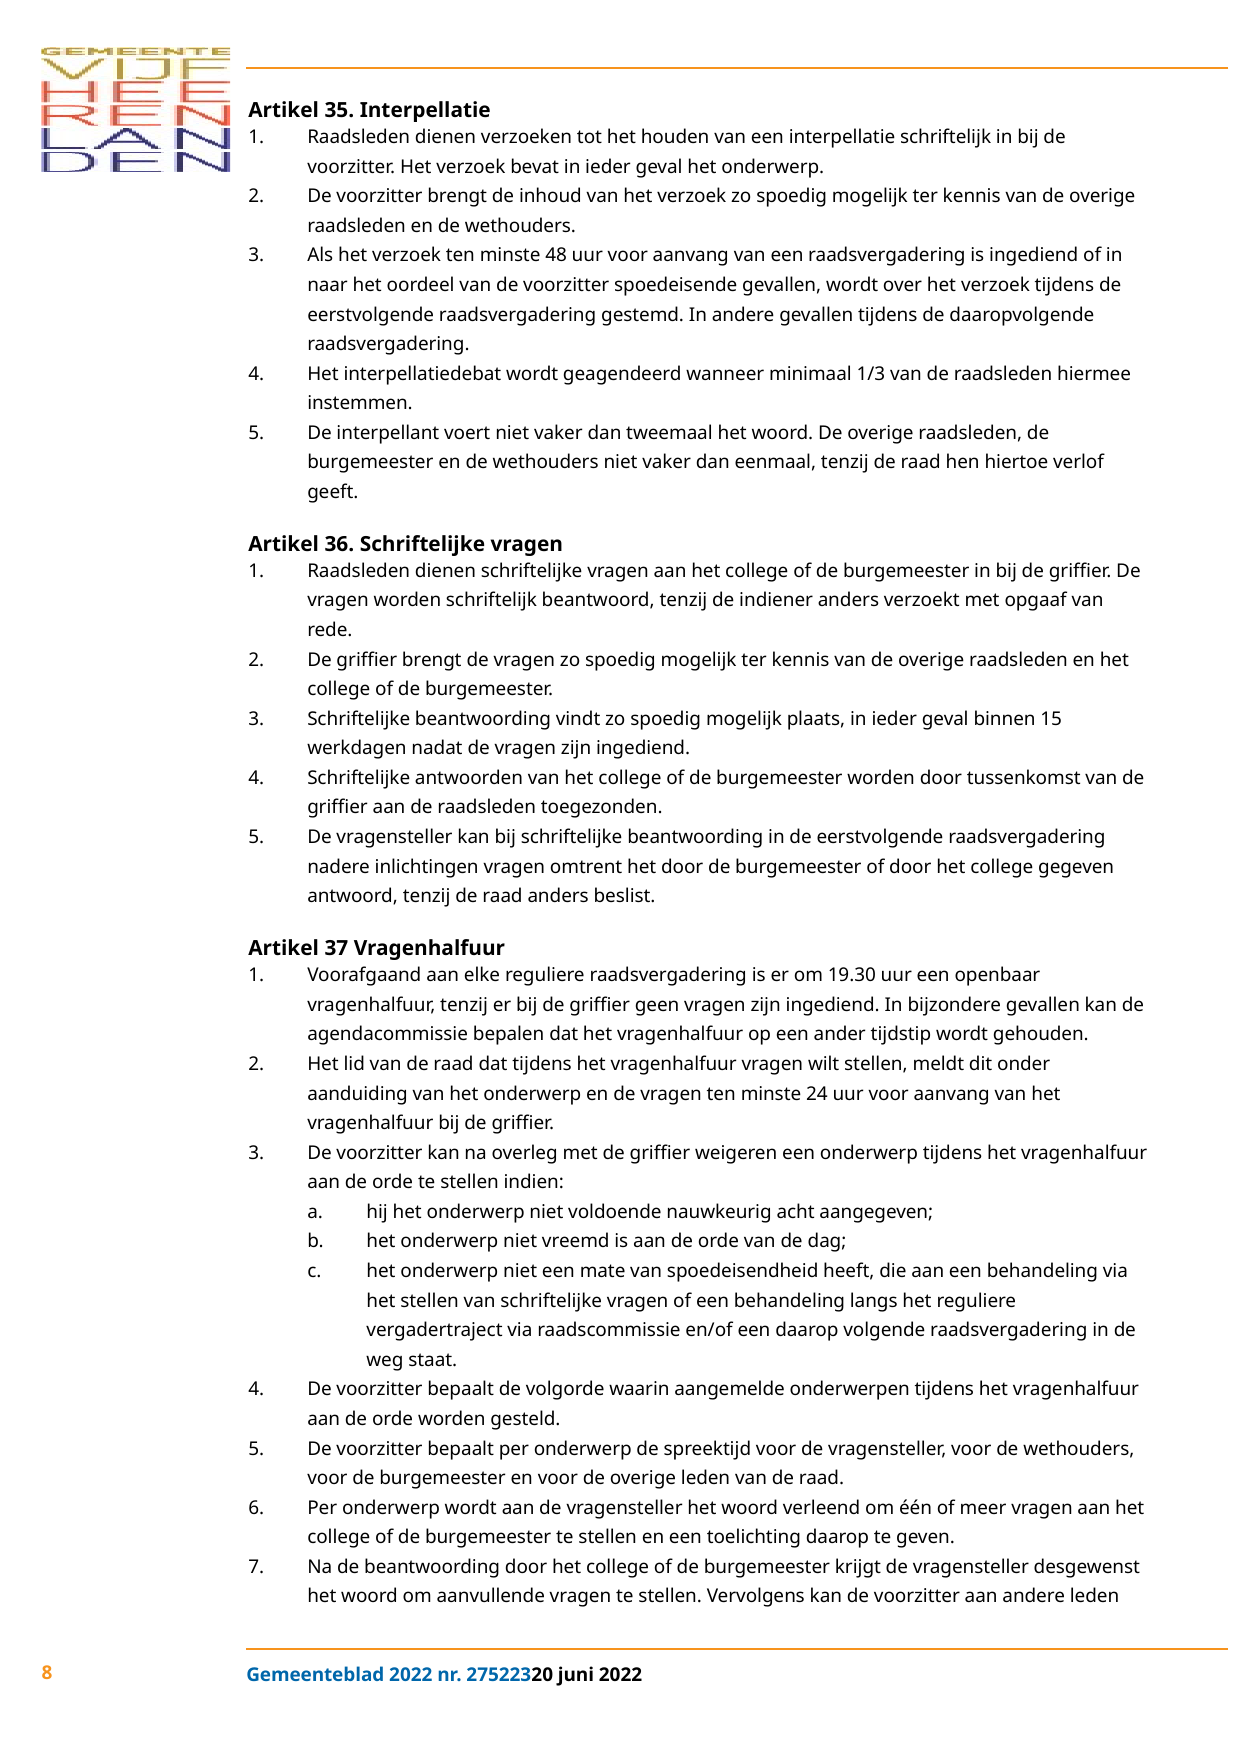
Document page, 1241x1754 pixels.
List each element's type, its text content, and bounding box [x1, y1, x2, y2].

list Raadsleden dienen schriftelijke vragen aan het college of de burgemeester in bij de griffier. De vragen worden schriftelijk beantwoord, tenzij de indiener anders verzoekt met opgaaf van rede. [248, 557, 1152, 642]
list hij het onderwerp niet voldoende nauwkeurig acht aangegeven; [307, 1198, 1152, 1224]
list Na de beantwoording door het college of de burgemeester krijgt de vragensteller desgewenst het woord om aanvullende vragen te stellen. Vervolgens kan de voorzitter aan andere leden [248, 1553, 1152, 1608]
list Voorafgaand aan elke reguliere raadsvergadering is er om 19.30 uur een openbaar vragenhalfuur, tenzij er bij de griffier geen vragen zijn ingediend. In bijzondere gevallen kan de agendacommissie bepalen dat het vragenhalfuur op een ander tijdstip wordt gehouden. [248, 961, 1152, 1046]
list Per onderwerp wordt aan de vragensteller het woord verleend om één of meer vragen aan het college of de burgemeester te stellen en een toelichting daarop te geven. [248, 1494, 1152, 1549]
list Schriftelijke beantwoording vindt zo spoedig mogelijk plaats, in ieder geval binnen 15 werkdagen nadat de vragen zijn ingediend. [248, 705, 1152, 760]
text Artikel 35. Interpellatie [248, 95, 1152, 123]
list Schriftelijke antwoorden van het college of de burgemeester worden door tussenkomst van de griffier aan de raadsleden toegezonden. [248, 764, 1152, 819]
list het onderwerp niet een mate van spoedeisendheid heeft, die aan een behandeling via het stellen van schriftelijke vragen of een behandeling langs het reguliere vergadertraject via raadscommissie en/of een daarop volgende raadsvergadering in de weg staat. [307, 1257, 1152, 1372]
text Artikel 37 Vragenhalfuur [248, 933, 1152, 961]
list De vragensteller kan bij schriftelijke beantwoording in de eerstvolgende raadsvergadering nadere inlichtingen vragen omtrent het door de burgemeester of door het college gegeven antwoord, tenzij de raad anders beslist. [248, 823, 1152, 908]
list De voorzitter brengt de inhoud van het verzoek zo spoedig mogelijk ter kennis van de overige raadsleden en de wethouders. [248, 182, 1152, 238]
list Het interpellatiedebat wordt geagendeerd wanneer minimaal 1/3 van de raadsleden hiermee instemmen. [248, 360, 1152, 415]
list Het lid van de raad dat tijdens het vragenhalfuur vragen wilt stellen, meldt dit onder aanduiding van het onderwerp en de vragen ten minste 24 uur voor aanvang van het vragenhalfuur bij de griffier. [248, 1050, 1152, 1135]
list De interpellant voert niet vaker dan tweemaal het woord. De overige raadsleden, de burgemeester en de wethouders niet vaker dan eenmaal, tenzij de raad hen hiertoe verlof geeft. [248, 419, 1152, 504]
picture [41, 47, 231, 172]
list De griffier brengt de vragen zo spoedig mogelijk ter kennis van de overige raadsleden en het college of de burgemeester. [248, 646, 1152, 701]
list De voorzitter bepaalt de volgorde waarin aangemelde onderwerpen tijdens het vragenhalfuur aan de orde worden gesteld. [248, 1376, 1152, 1431]
list De voorzitter bepaalt per onderwerp de spreektijd voor de vragensteller, voor de wethouders, voor de burgemeester en voor de overige leden van de raad. [248, 1435, 1152, 1490]
list De voorzitter kan na overleg met de griffier weigeren een onderwerp tijdens het vragenhalfuur aan de orde te stellen indien: [248, 1139, 1152, 1194]
text Artikel 36. Schriftelijke vragen [248, 529, 1152, 557]
list het onderwerp niet vreemd is aan de orde van de dag; [307, 1228, 1152, 1253]
list Raadsleden dienen verzoeken tot het houden van een interpellatie schriftelijk in bij de voorzitter. Het verzoek bevat in ieder geval het onderwerp. [248, 123, 1152, 178]
list Als het verzoek ten minste 48 uur voor aanvang van een raadsvergadering is ingediend of in naar het oordeel van de voorzitter spoedeisende gevallen, wordt over het verzoek tijdens de eerstvolgende raadsvergadering gestemd. In andere gevallen tijdens de daaropvolgende raadsvergadering. [248, 242, 1152, 356]
